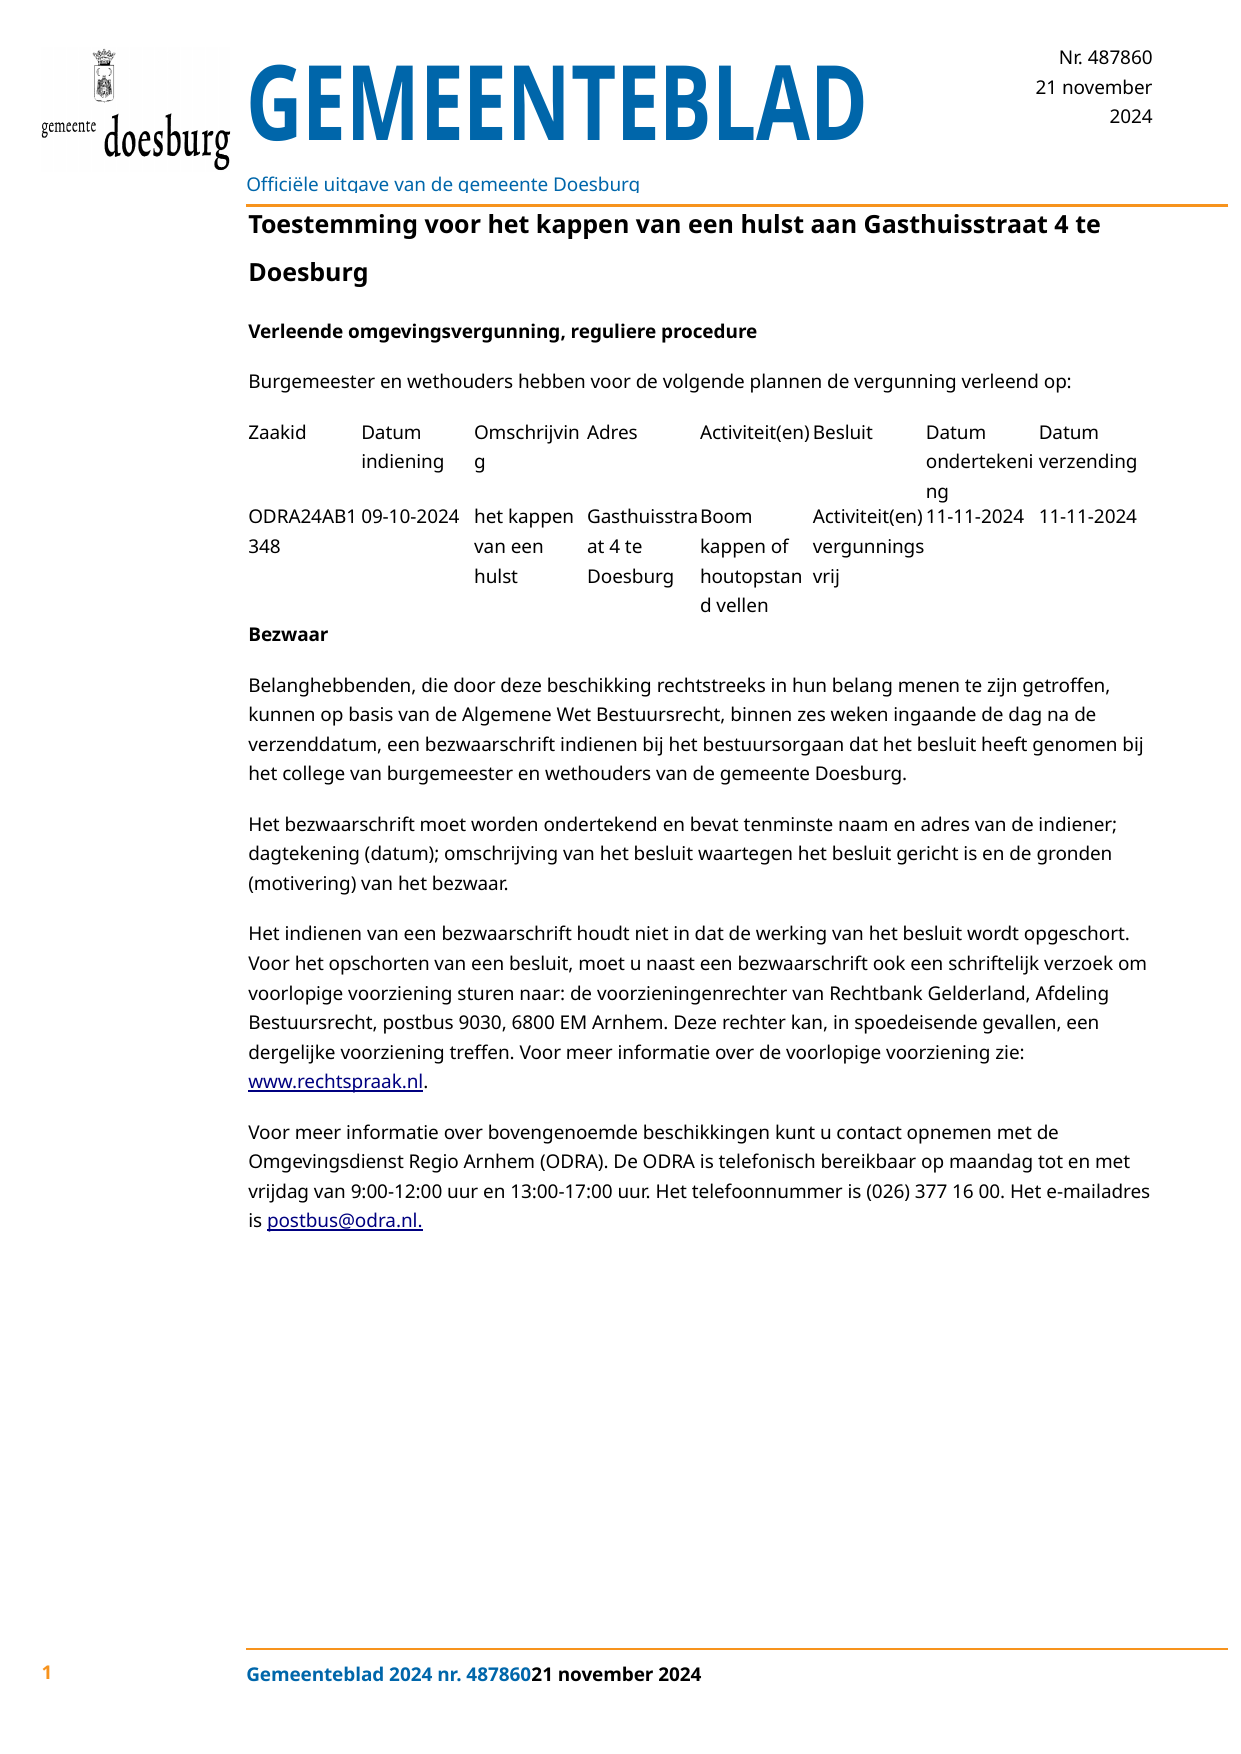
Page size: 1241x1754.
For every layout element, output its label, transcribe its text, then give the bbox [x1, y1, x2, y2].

table_header Datum ondertekening [926, 419, 1038, 504]
table_cell 09-10-2024 [361, 504, 474, 618]
table_header Adres [587, 419, 700, 504]
table_cell Activiteit(en) vergunningsvrij [813, 504, 926, 618]
table_cell ODRA24AB1348 [248, 504, 361, 618]
table_cell 11-11-2024 [926, 504, 1038, 618]
text Voor meer informatie over bovengenoemde beschikkingen kunt u contact opnemen met de Omgevingsdienst Regio Arnhem (ODRA). De ODRA is telefonisch bereikbaar op maandag tot en met vrijdag van 9:00-12:00 uur en 13:00-17:00 uur. Het telefoonnummer is (026) 377 16 00. Het e-mailadres is postbus@odra.nl. [248, 1119, 1152, 1233]
text Burgemeester en wethouders hebben voor de volgende plannen de vergunning verleend op: [248, 368, 1152, 394]
table_cell Gasthuisstraat 4 te Doesburg [587, 504, 700, 618]
text Het indienen van een bezwaarschrift houdt niet in dat de werking van het besluit wordt opgeschort. Voor het opschorten van een besluit, moet u naast een bezwaarschrift ook een schriftelijk verzoek om voorlopige voorziening sturen naar: de voorzieningenrechter van Rechtbank Gelderland, Afdeling Bestuursrecht, postbus 9030, 6800 EM Arnhem. Deze rechter kan, in spoedeisende gevallen, een dergelijke voorziening treffen. Voor meer informatie over de voorlopige voorziening zie: www.rechtspraak.nl. [248, 921, 1152, 1094]
table_header Besluit [813, 419, 926, 504]
picture [41, 47, 231, 172]
text Bezwaar [248, 621, 1152, 647]
table_header Omschrijving [474, 419, 587, 504]
text Toestemming voor het kappen van een hulst aan Gasthuisstraat 4 te Doesburg [248, 207, 1152, 288]
text Het bezwaarschrift moet worden ondertekend en bevat tenminste naam en adres van de indiener; dagtekening (datum); omschrijving van het besluit waartegen het besluit gericht is en de gronden (motivering) van het bezwaar. [248, 811, 1152, 896]
table_header Datum verzending [1039, 419, 1152, 504]
text Belanghebbenden, die door deze beschikking rechtstreeks in hun belang menen te zijn getroffen, kunnen op basis van de Algemene Wet Bestuursrecht, binnen zes weken ingaande de dag na de verzenddatum, een bezwaarschrift indienen bij het bestuursorgaan dat het besluit heeft genomen bij het college van burgemeester en wethouders van de gemeente Doesburg. [248, 672, 1152, 786]
table_header Activiteit(en) [700, 419, 813, 504]
table_cell Boom kappen of houtopstand vellen [700, 504, 813, 618]
table_header Datum indiening [361, 419, 474, 504]
table_cell het kappen van een hulst [474, 504, 587, 618]
table_cell 11-11-2024 [1039, 504, 1152, 618]
table_header Zaakid [248, 419, 361, 504]
text Verleende omgevingsvergunning, reguliere procedure [248, 318, 1152, 344]
